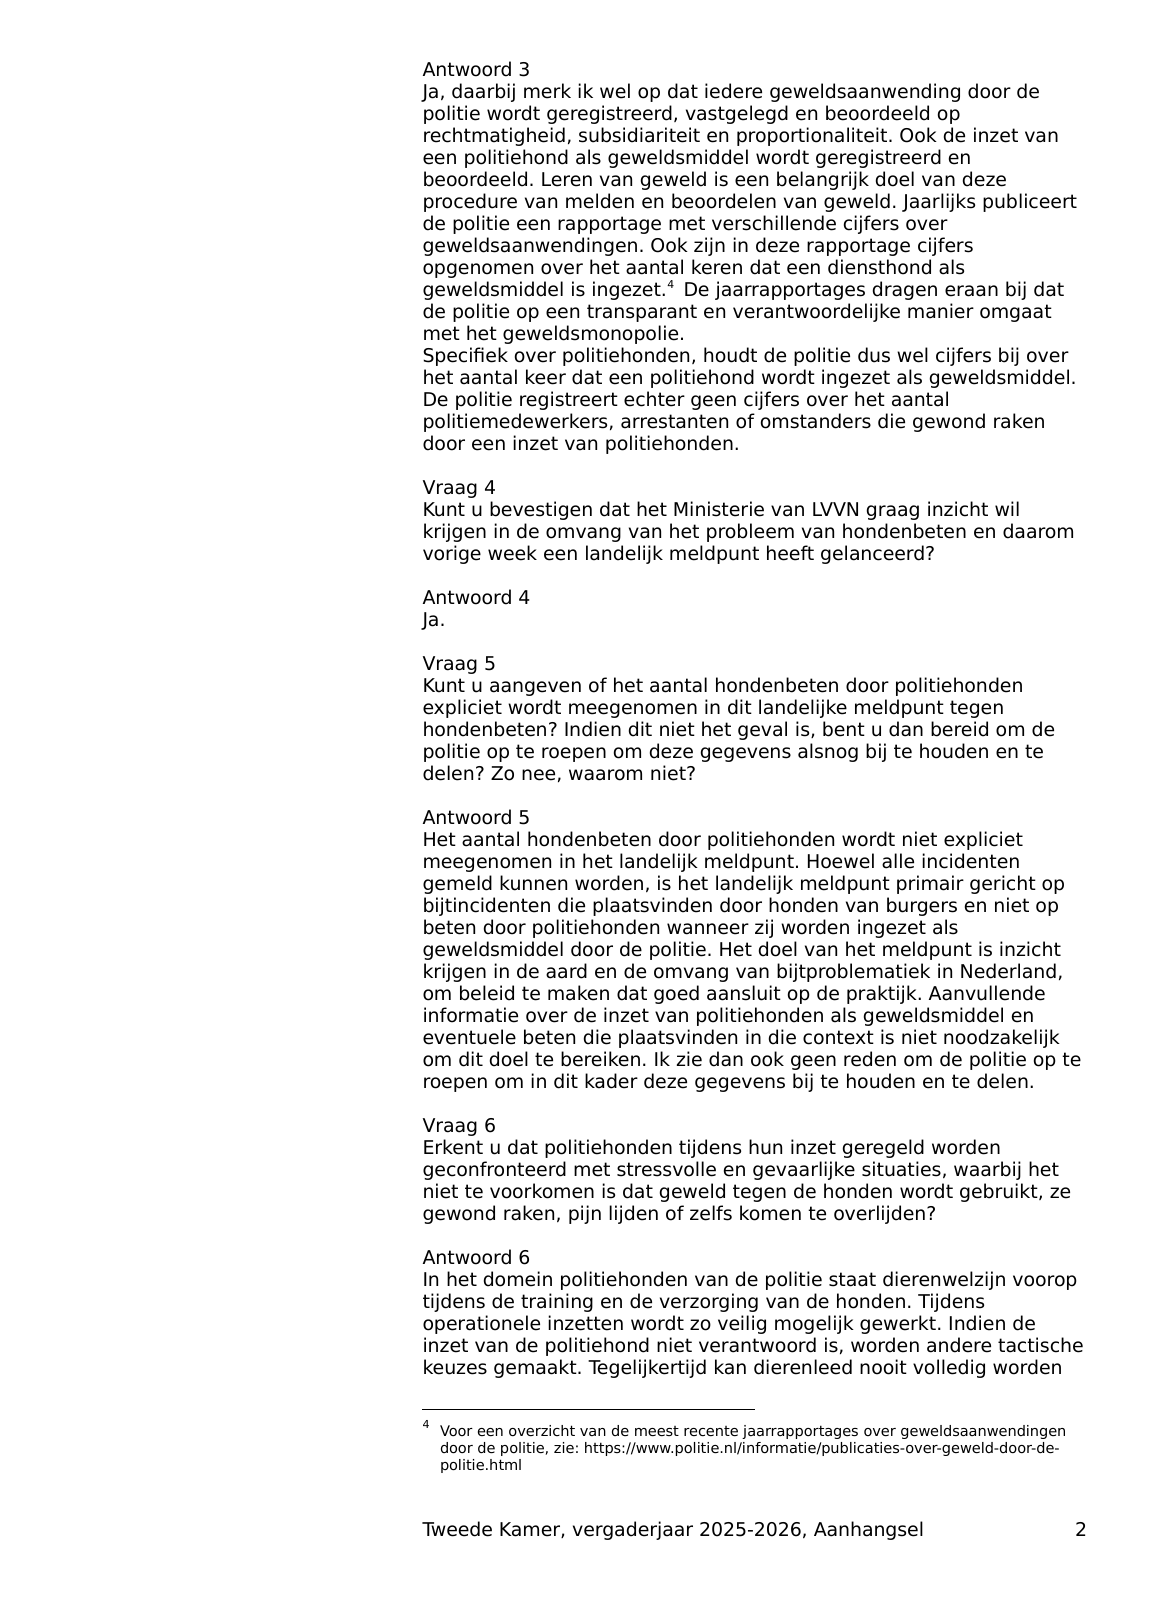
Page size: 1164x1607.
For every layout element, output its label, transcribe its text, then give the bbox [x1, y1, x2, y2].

text Antwoord 3 [422, 59, 1087, 81]
text Vraag 4 [422, 477, 1087, 499]
text Het aantal hondenbeten door politiehonden wordt niet expliciet meegenomen in het landelijk meldpunt. Hoewel alle incidenten gemeld kunnen worden, is het landelijk meldpunt primair gericht op bijtincidenten die plaatsvinden door honden van burgers en niet op beten door politiehonden wanneer zij worden ingezet als geweldsmiddel door de politie. Het doel van het meldpunt is inzicht krijgen in de aard en de omvang van bijtproblematiek in Nederland, om beleid te maken dat goed aansluit op de praktijk. Aanvullende informatie over de inzet van politiehonden als geweldsmiddel en eventuele beten die plaatsvinden in die context is niet noodzakelijk om dit doel te bereiken. Ik zie dan ook geen reden om de politie op te roepen om in dit kader deze gegevens bij te houden en te delen. [422, 829, 1087, 1093]
text Kunt u aangeven of het aantal hondenbeten door politiehonden expliciet wordt meegenomen in dit landelijke meldpunt tegen hondenbeten? Indien dit niet het geval is, bent u dan bereid om de politie op te roepen om deze gegevens alsnog bij te houden en te delen? Zo nee, waarom niet? [422, 675, 1087, 785]
text Kunt u bevestigen dat het Ministerie van LVVN graag inzicht wil krijgen in de omvang van het probleem van hondenbeten en daarom vorige week een landelijk meldpunt heeft gelanceerd? [422, 499, 1087, 565]
text Antwoord 4 [422, 587, 1087, 609]
text Specifiek over politiehonden, houdt de politie dus wel cijfers bij over het aantal keer dat een politiehond wordt ingezet als geweldsmiddel. De politie registreert echter geen cijfers over het aantal politiemedewerkers, arrestanten of omstanders die gewond raken door een inzet van politiehonden. [422, 345, 1087, 455]
text Erkent u dat politiehonden tijdens hun inzet geregeld worden geconfronteerd met stressvolle en gevaarlijke situaties, waarbij het niet te voorkomen is dat geweld tegen de honden wordt gebruikt, ze gewond raken, pijn lijden of zelfs komen te overlijden? [422, 1137, 1087, 1225]
text Ja. [422, 609, 1087, 631]
text In het domein politiehonden van de politie staat dierenwelzijn voorop tijdens de training en de verzorging van de honden. Tijdens operationele inzetten wordt zo veilig mogelijk gewerkt. Indien de inzet van de politiehond niet verantwoord is, worden andere tactische keuzes gemaakt. Tegelijkertijd kan dierenleed nooit volledig worden [422, 1269, 1087, 1379]
text Vraag 6 [422, 1115, 1087, 1137]
text Ja, daarbij merk ik wel op dat iedere geweldsaanwending door de politie wordt geregistreerd, vastgelegd en beoordeeld op rechtmatigheid, subsidiariteit en proportionaliteit. Ook de inzet van een politiehond als geweldsmiddel wordt geregistreerd en beoordeeld. Leren van geweld is een belangrijk doel van deze procedure van melden en beoordelen van geweld. Jaarlijks publiceert de politie een rapportage met verschillende cijfers over geweldsaanwendingen. Ook zijn in deze rapportage cijfers opgenomen over het aantal keren dat een diensthond als geweldsmiddel is ingezet. De jaarrapportages dragen eraan bij dat de politie op een transparant en verantwoordelijke manier omgaat met het geweldsmonopolie. [422, 81, 1087, 345]
text Antwoord 6 [422, 1247, 1087, 1269]
text Voor een overzicht van de meest recente jaarrapportages over geweldsaanwendingen door de politie, zie: https://www.politie.nl/informatie/publicaties-over-geweld-door-de-politie.html [422, 1418, 1087, 1474]
text Vraag 5 [422, 653, 1087, 675]
text Antwoord 5 [422, 807, 1087, 829]
